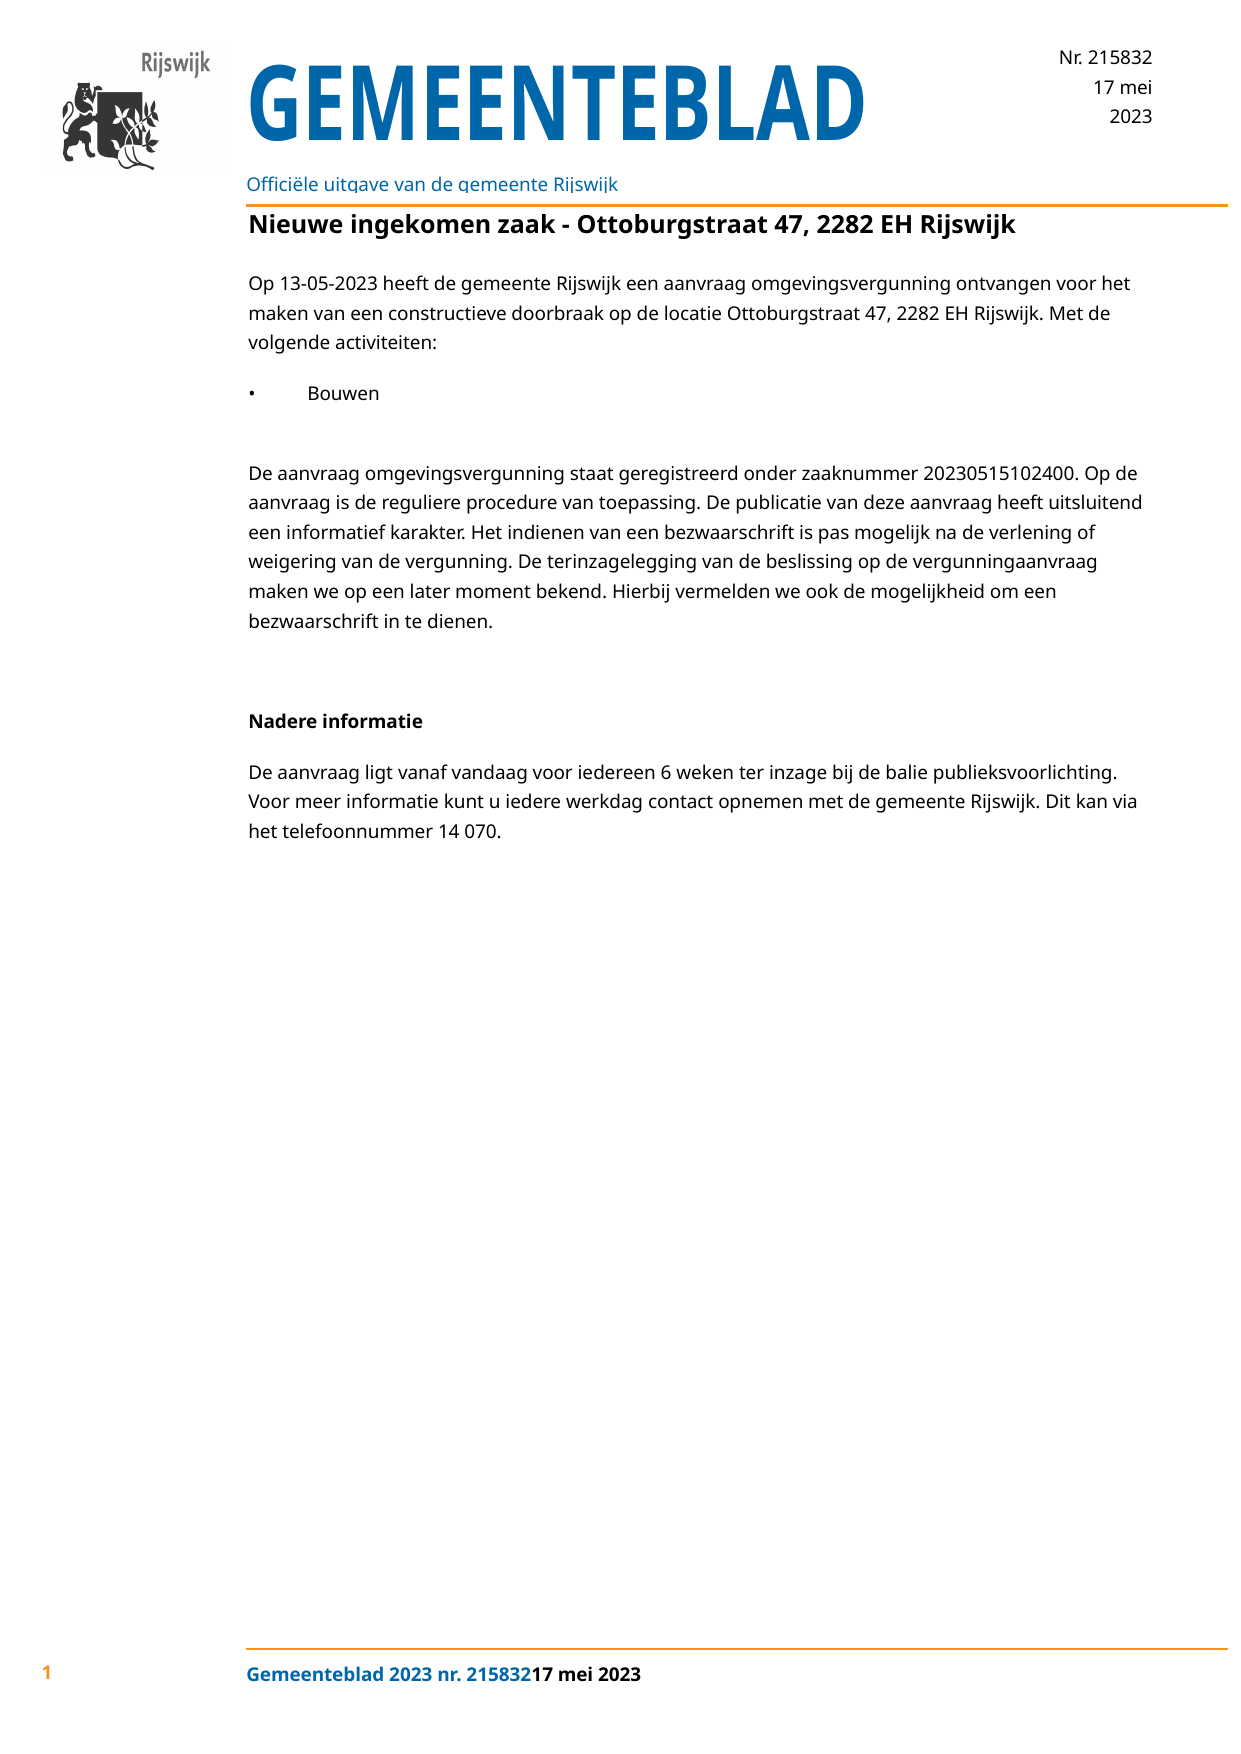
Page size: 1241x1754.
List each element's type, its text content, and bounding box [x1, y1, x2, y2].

text De aanvraag omgevingsvergunning staat geregistreerd onder zaaknummer 20230515102400. Op de aanvraag is de reguliere procedure van toepassing. De publicatie van deze aanvraag heeft uitsluitend een informatief karakter. Het indienen van een bezwaarschrift is pas mogelijk na de verlening of weigering van de vergunning. De terinzagelegging van de beslissing op de vergunningaanvraag maken we op een later moment bekend. Hierbij vermelden we ook de mogelijkheid om een bezwaarschrift in te dienen. [248, 460, 1152, 633]
picture [41, 47, 231, 172]
text Nieuwe ingekomen zaak - Ottoburgstraat 47, 2282 EH Rijswijk [248, 207, 1152, 241]
text De aanvraag ligt vanaf vandaag voor iedereen 6 weken ter inzage bij de balie publieksvoorlichting. Voor meer informatie kunt u iedere werkdag contact opnemen met de gemeente Rijswijk. Dit kan via het telefoonnummer 14 070. [248, 759, 1152, 844]
list Bouwen [248, 380, 1152, 406]
text Op 13-05-2023 heeft de gemeente Rijswijk een aanvraag omgevingsvergunning ontvangen voor het maken van een constructieve doorbraak op de locatie Ottoburgstraat 47, 2282 EH Rijswijk. Met de volgende activiteiten: [248, 270, 1152, 355]
text Nadere informatie [248, 709, 1152, 734]
